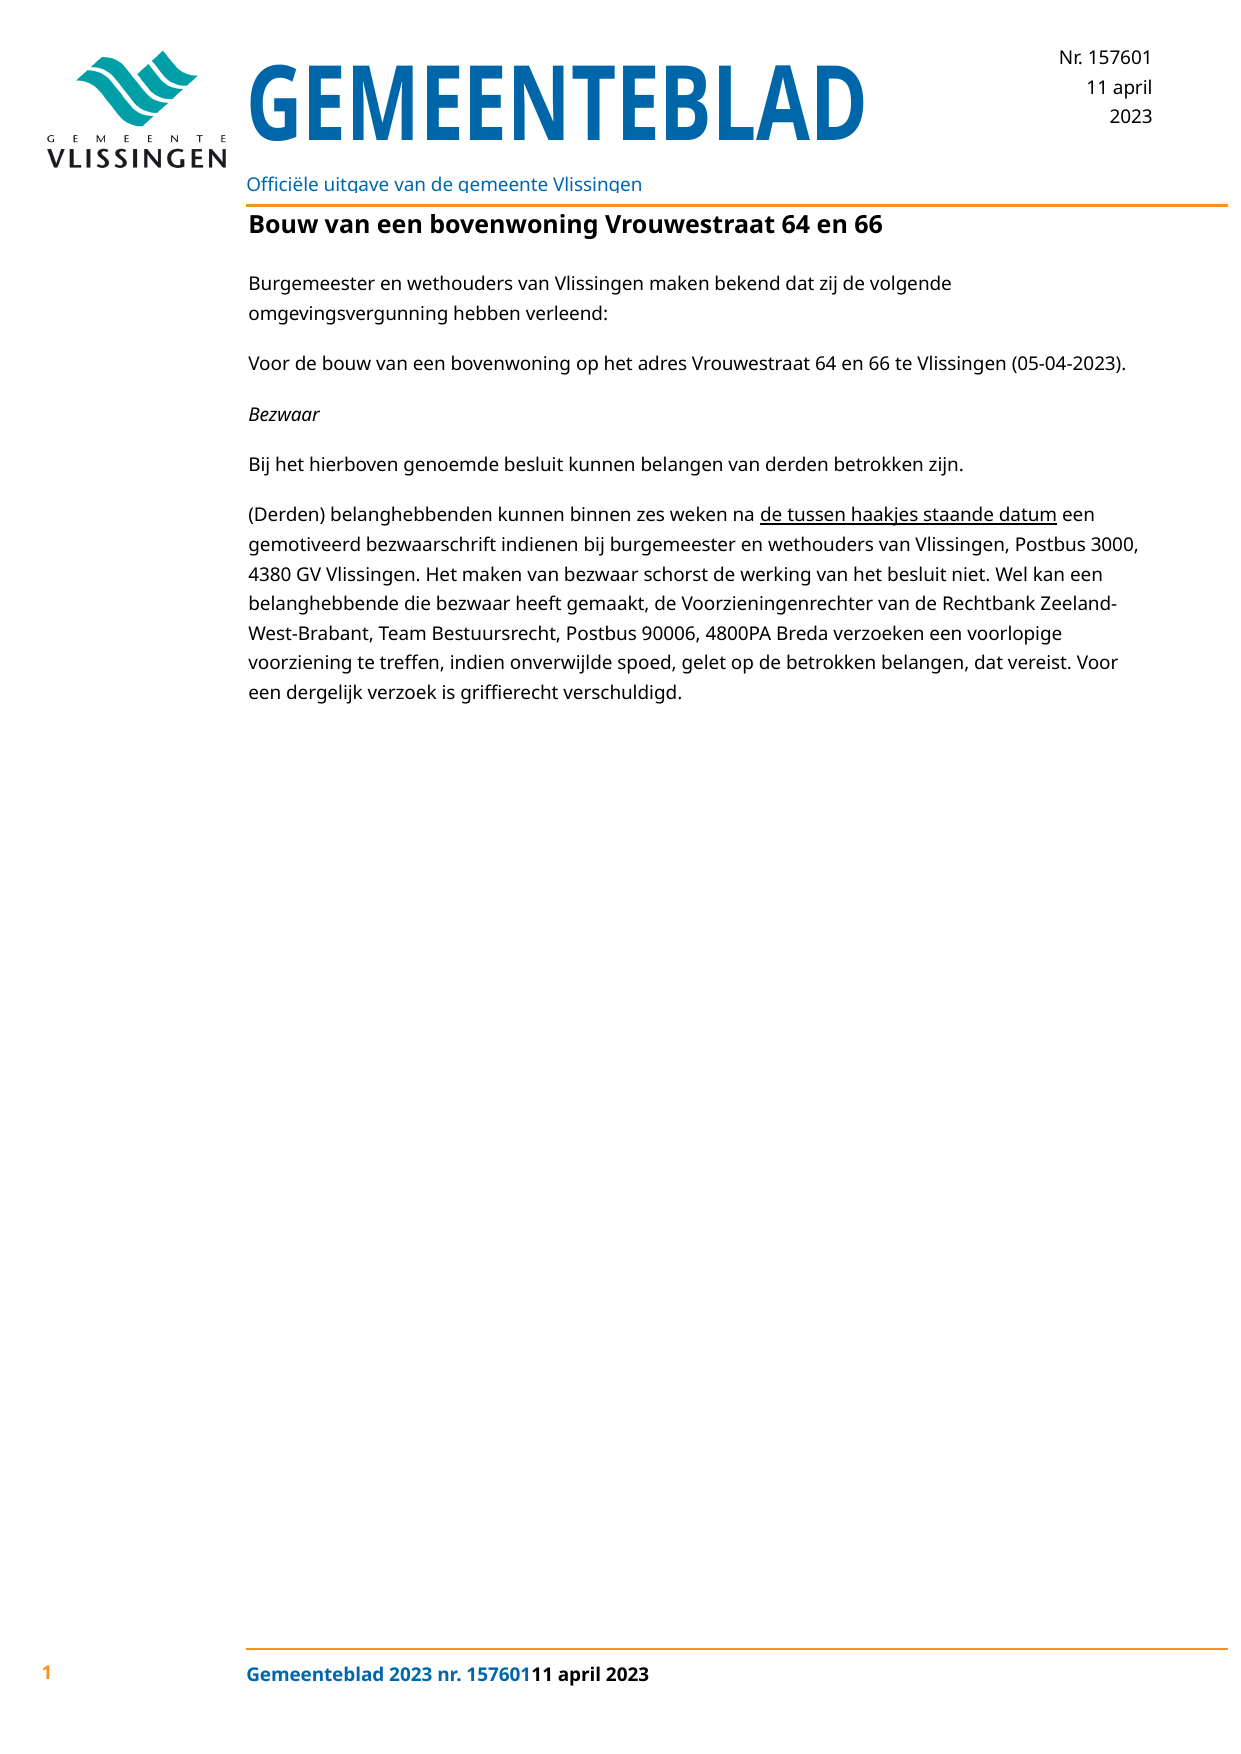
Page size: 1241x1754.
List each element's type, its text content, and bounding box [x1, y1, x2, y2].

text Burgemeester en wethouders van Vlissingen maken bekend dat zij de volgende omgevingsvergunning hebben verleend: [248, 270, 1152, 326]
picture [41, 47, 231, 172]
text Voor de bouw van een bovenwoning op het adres Vrouwestraat 64 en 66 te Vlissingen (05-04-2023). [248, 350, 1152, 376]
text Bezwaar [248, 401, 1152, 426]
text Bij het hierboven genoemde besluit kunnen belangen van derden betrokken zijn. [248, 451, 1152, 477]
text (Derden) belanghebbenden kunnen binnen zes weken na de tussen haakjes staande datum een gemotiveerd bezwaarschrift indienen bij burgemeester en wethouders van Vlissingen, Postbus 3000, 4380 GV Vlissingen. Het maken van bezwaar schorst de werking van het besluit niet. Wel kan een belanghebbende die bezwaar heeft gemaakt, de Voorzieningenrechter van de Rechtbank Zeeland-West-Brabant, Team Bestuursrecht, Postbus 90006, 4800PA Breda verzoeken een voorlopige voorziening te treffen, indien onverwijlde spoed, gelet op de betrokken belangen, dat vereist. Voor een dergelijk verzoek is griffierecht verschuldigd. [248, 502, 1152, 705]
text Bouw van een bovenwoning Vrouwestraat 64 en 66 [248, 207, 1152, 241]
